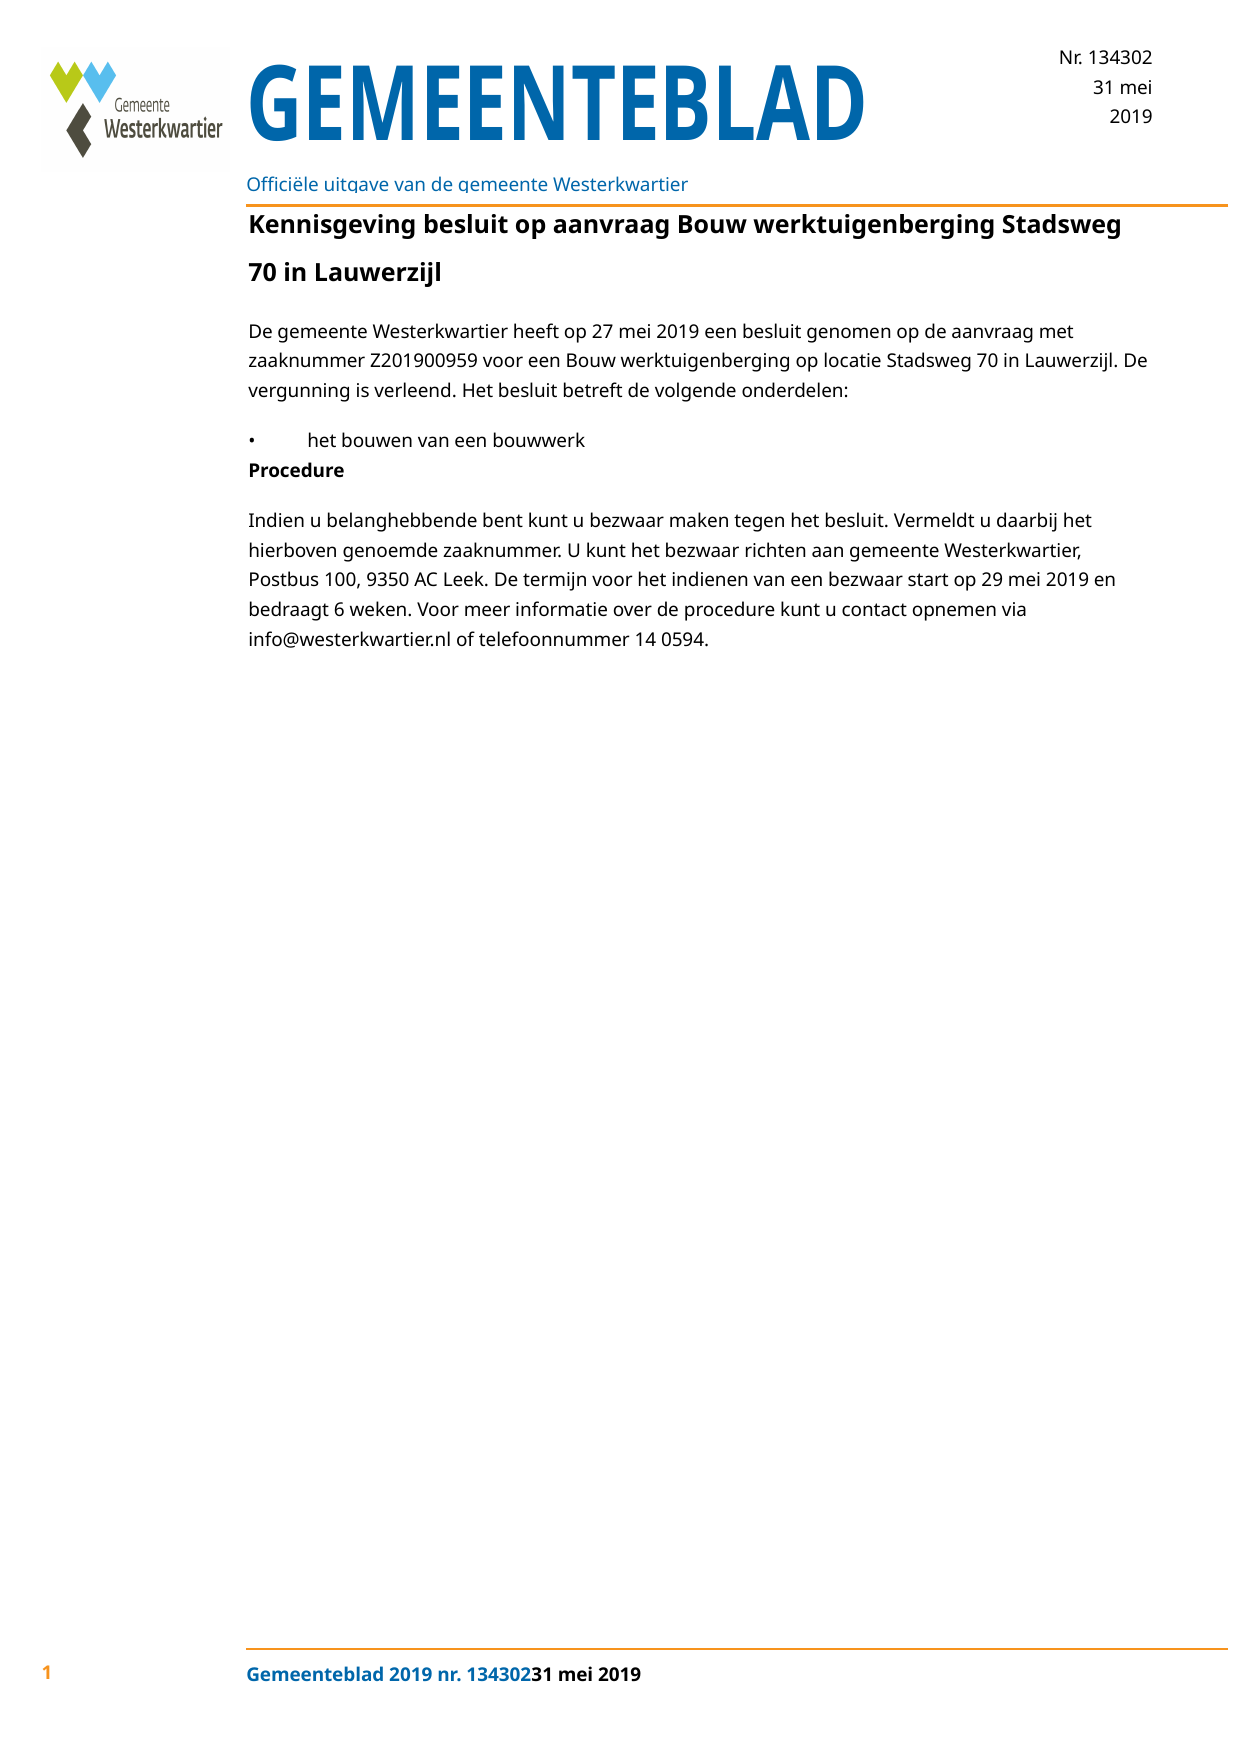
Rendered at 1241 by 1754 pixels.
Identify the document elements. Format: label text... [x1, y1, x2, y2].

picture [41, 47, 231, 172]
list het bouwen van een bouwwerk [248, 427, 1152, 453]
text De gemeente Westerkwartier heeft op 27 mei 2019 een besluit genomen op de aanvraag met zaaknummer Z201900959 voor een Bouw werktuigenberging op locatie Stadsweg 70 in Lauwerzijl. De vergunning is verleend. Het besluit betreft de volgende onderdelen: [248, 318, 1152, 403]
text Indien u belanghebbende bent kunt u bezwaar maken tegen het besluit. Vermeldt u daarbij het hierboven genoemde zaaknummer. U kunt het bezwaar richten aan gemeente Westerkwartier, Postbus 100, 9350 AC Leek. De termijn voor het indienen van een bezwaar start op 29 mei 2019 en bedraagt 6 weken. Voor meer informatie over de procedure kunt u contact opnemen via info@westerkwartier.nl of telefoonnummer 14 0594. [248, 507, 1152, 652]
text Procedure [248, 457, 1152, 483]
text Kennisgeving besluit op aanvraag Bouw werktuigenberging Stadsweg 70 in Lauwerzijl [248, 207, 1152, 288]
